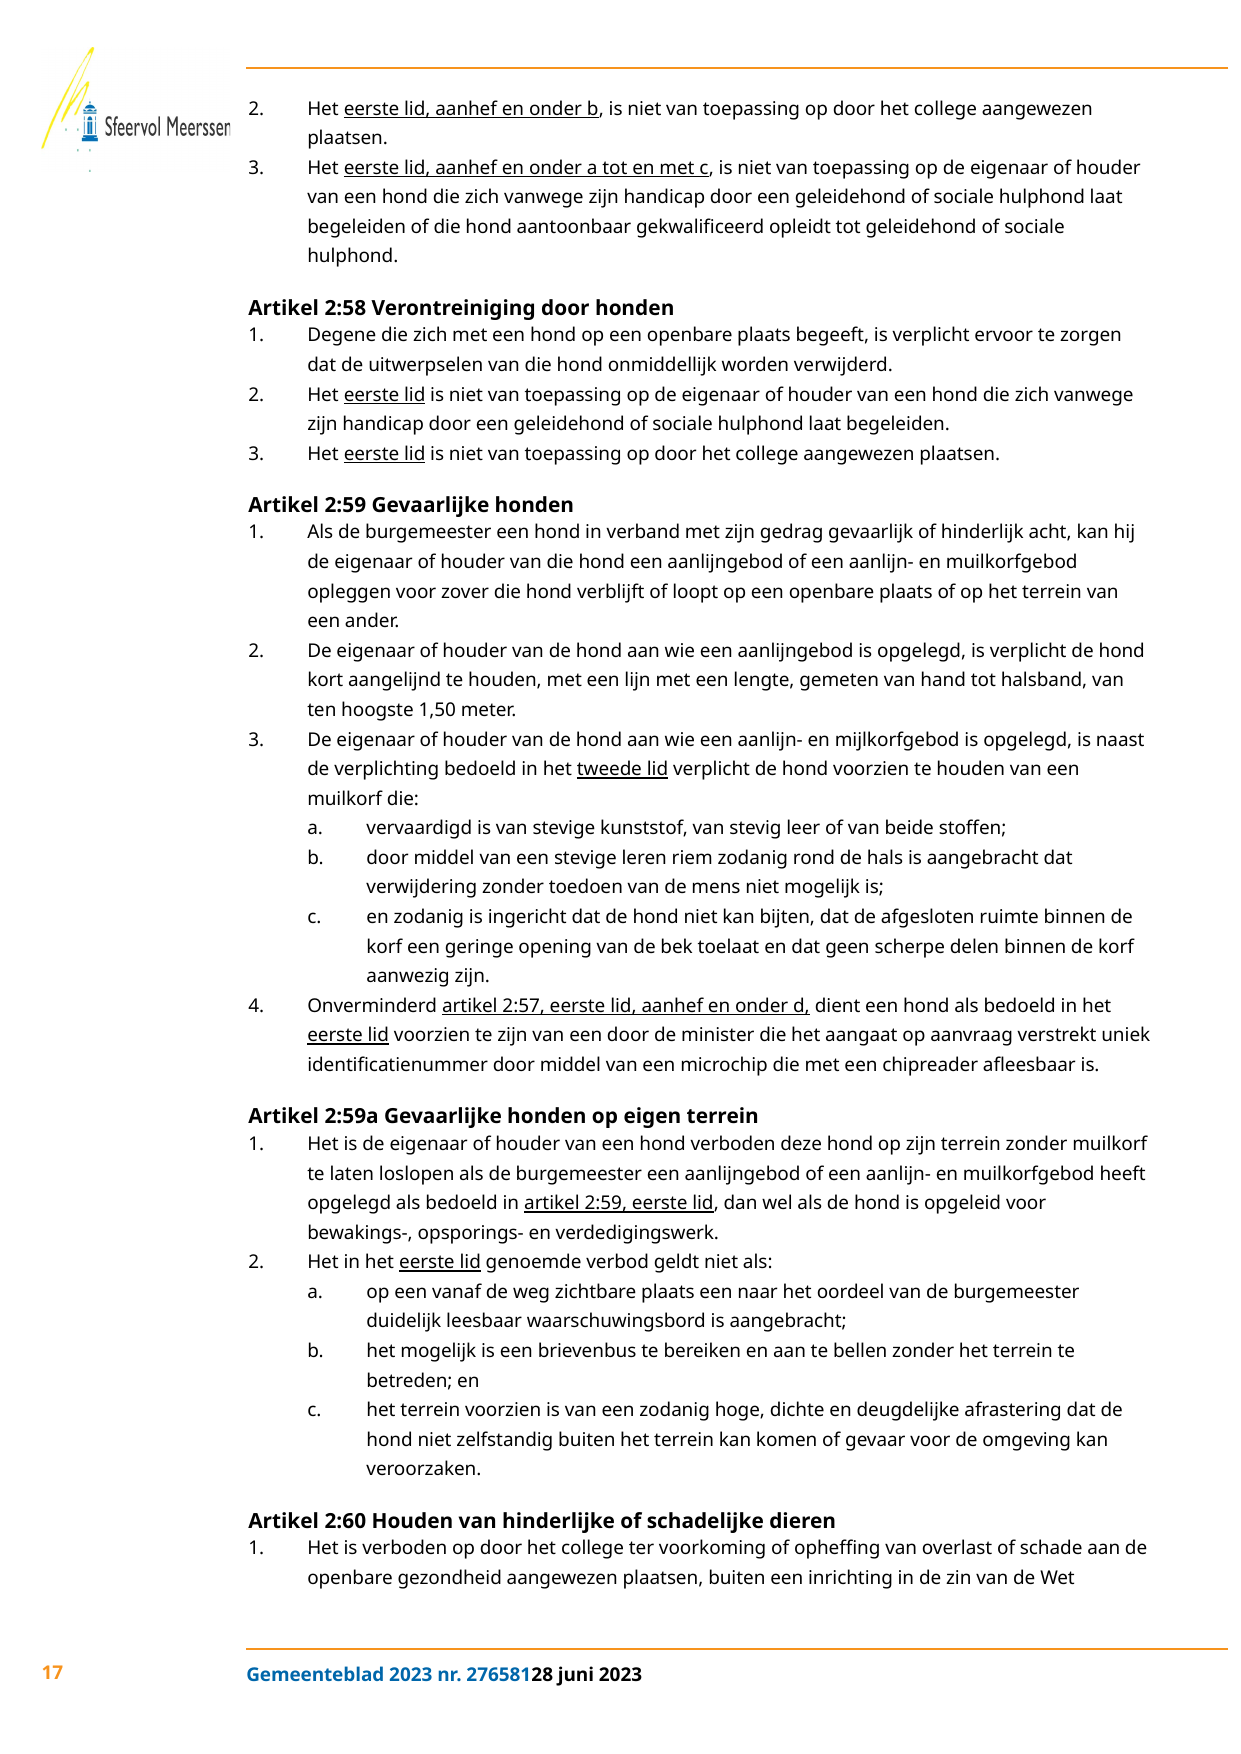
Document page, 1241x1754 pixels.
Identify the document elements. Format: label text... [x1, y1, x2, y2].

text Artikel 2:60 Houden van hinderlijke of schadelijke dieren [248, 1506, 1152, 1534]
list De eigenaar of houder van de hond aan wie een aanlijn- en mijlkorfgebod is opgelegd, is naast de verplichting bedoeld in het tweede lid verplicht de hond voorzien te houden van een muilkorf die: [248, 726, 1152, 811]
list op een vanaf de weg zichtbare plaats een naar het oordeel van de burgemeester duidelijk leesbaar waarschuwingsbord is aangebracht; [307, 1278, 1152, 1333]
list Als de burgemeester een hond in verband met zijn gedrag gevaarlijk of hinderlijk acht, kan hij de eigenaar of houder van die hond een aanlijngebod of een aanlijn- en muilkorfgebod opleggen voor zover die hond verblijft of loopt op een openbare plaats of op het terrein van een ander. [248, 519, 1152, 633]
text Artikel 2:59a Gevaarlijke honden op eigen terrein [248, 1102, 1152, 1130]
picture [41, 47, 231, 172]
list vervaardigd is van stevige kunststof, van stevig leer of van beide stoffen; [307, 814, 1152, 840]
list Het in het eerste lid genoemde verbod geldt niet als: [248, 1248, 1152, 1274]
list Het is de eigenaar of houder van een hond verboden deze hond op zijn terrein zonder muilkorf te laten loslopen als de burgemeester een aanlijngebod of een aanlijn- en muilkorfgebod heeft opgelegd als bedoeld in artikel 2:59, eerste lid, dan wel als de hond is opgeleid voor bewakings-, opsporings- en verdedigingswerk. [248, 1130, 1152, 1244]
list het terrein voorzien is van een zodanig hoge, dichte en deugdelijke afrastering dat de hond niet zelfstandig buiten het terrein kan komen of gevaar voor de omgeving kan veroorzaken. [307, 1396, 1152, 1481]
list Het is verboden op door het college ter voorkoming of opheffing van overlast of schade aan de openbare gezondheid aangewezen plaatsen, buiten een inrichting in de zin van de Wet [248, 1534, 1152, 1590]
list De eigenaar of houder van de hond aan wie een aanlijngebod is opgelegd, is verplicht de hond kort aangelijnd te houden, met een lijn met een lengte, gemeten van hand tot halsband, van ten hoogste 1,50 meter. [248, 637, 1152, 722]
list Het eerste lid is niet van toepassing op de eigenaar of houder van een hond die zich vanwege zijn handicap door een geleidehond of sociale hulphond laat begeleiden. [248, 381, 1152, 436]
list Het eerste lid, aanhef en onder b, is niet van toepassing op door het college aangewezen plaatsen. [248, 95, 1152, 150]
text Artikel 2:58 Verontreiniging door honden [248, 293, 1152, 322]
text Artikel 2:59 Gevaarlijke honden [248, 490, 1152, 519]
list Onverminderd artikel 2:57, eerste lid, aanhef en onder d, dient een hond als bedoeld in het eerste lid voorzien te zijn van een door de minister die het aangaat op aanvraag verstrekt uniek identificatienummer door middel van een microchip die met een chipreader afleesbaar is. [248, 992, 1152, 1077]
list Het eerste lid is niet van toepassing op door het college aangewezen plaatsen. [248, 440, 1152, 466]
list door middel van een stevige leren riem zodanig rond de hals is aangebracht dat verwijdering zonder toedoen van de mens niet mogelijk is; [307, 844, 1152, 899]
list en zodanig is ingericht dat de hond niet kan bijten, dat de afgesloten ruimte binnen de korf een geringe opening van de bek toelaat en dat geen scherpe delen binnen de korf aanwezig zijn. [307, 903, 1152, 988]
list Het eerste lid, aanhef en onder a tot en met c, is niet van toepassing op de eigenaar of houder van een hond die zich vanwege zijn handicap door een geleidehond of sociale hulphond laat begeleiden of die hond aantoonbaar gekwalificeerd opleidt tot geleidehond of sociale hulphond. [248, 154, 1152, 268]
list het mogelijk is een brievenbus te bereiken en aan te bellen zonder het terrein te betreden; en [307, 1337, 1152, 1392]
list Degene die zich met een hond op een openbare plaats begeeft, is verplicht ervoor te zorgen dat de uitwerpselen van die hond onmiddellijk worden verwijderd. [248, 322, 1152, 377]
